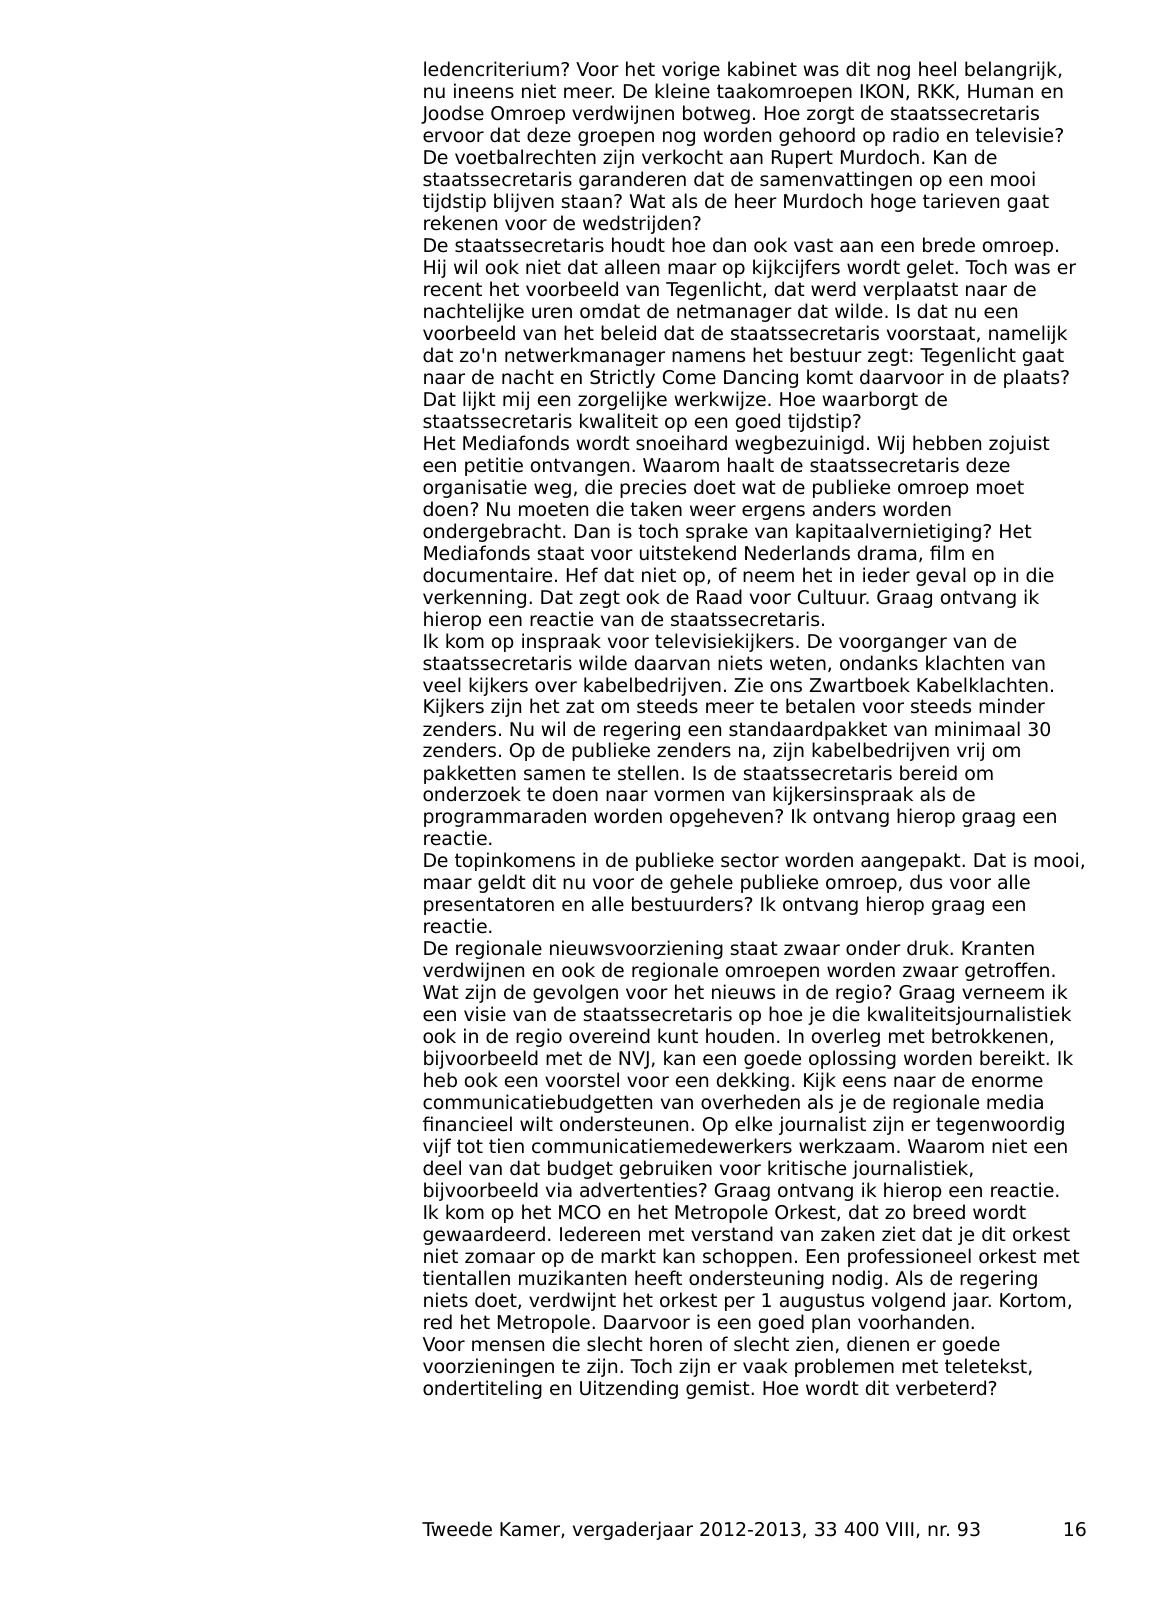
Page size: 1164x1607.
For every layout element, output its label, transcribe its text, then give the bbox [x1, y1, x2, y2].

text De staatssecretaris houdt hoe dan ook vast aan een brede omroep. Hij wil ook niet dat alleen maar op kijkcijfers wordt gelet. Toch was er recent het voorbeeld van Tegenlicht, dat werd verplaatst naar de nachtelijke uren omdat de netmanager dat wilde. Is dat nu een voorbeeld van het beleid dat de staatssecretaris voorstaat, namelijk dat zo'n netwerkmanager namens het bestuur zegt: Tegenlicht gaat naar de nacht en Strictly Come Dancing komt daarvoor in de plaats? Dat lijkt mij een zorgelijke werkwijze. Hoe waarborgt de staatssecretaris kwaliteit op een goed tijdstip? [422, 235, 1087, 433]
text De voetbalrechten zijn verkocht aan Rupert Murdoch. Kan de staatssecretaris garanderen dat de samenvattingen op een mooi tijdstip blijven staan? Wat als de heer Murdoch hoge tarieven gaat rekenen voor de wedstrijden? [422, 147, 1087, 235]
text De regionale nieuwsvoorziening staat zwaar onder druk. Kranten verdwijnen en ook de regionale omroepen worden zwaar getroffen. Wat zijn de gevolgen voor het nieuws in de regio? Graag verneem ik een visie van de staatssecretaris op hoe je die kwaliteitsjournalistiek ook in de regio overeind kunt houden. In overleg met betrokkenen, bijvoorbeeld met de NVJ, kan een goede oplossing worden bereikt. Ik heb ook een voorstel voor een dekking. Kijk eens naar de enorme communicatiebudgetten van overheden als je de regionale media financieel wilt ondersteunen. Op elke journalist zijn er tegenwoordig vijf tot tien communicatiemedewerkers werkzaam. Waarom niet een deel van dat budget gebruiken voor kritische journalistiek, bijvoorbeeld via advertenties? Graag ontvang ik hierop een reactie. [422, 938, 1087, 1202]
text Het Mediafonds wordt snoeihard wegbezuinigd. Wij hebben zojuist een petitie ontvangen. Waarom haalt de staatssecretaris deze organisatie weg, die precies doet wat de publieke omroep moet doen? Nu moeten die taken weer ergens anders worden ondergebracht. Dan is toch sprake van kapitaalvernietiging? Het Mediafonds staat voor uitstekend Nederlands drama, film en documentaire. Hef dat niet op, of neem het in ieder geval op in die verkenning. Dat zegt ook de Raad voor Cultuur. Graag ontvang ik hierop een reactie van de staatssecretaris. [422, 433, 1087, 631]
text Ik kom op het MCO en het Metropole Orkest, dat zo breed wordt gewaardeerd. Iedereen met verstand van zaken ziet dat je dit orkest niet zomaar op de markt kan schoppen. Een professioneel orkest met tientallen muzikanten heeft ondersteuning nodig. Als de regering niets doet, verdwijnt het orkest per 1 augustus volgend jaar. Kortom, red het Metropole. Daarvoor is een goed plan voorhanden. [422, 1202, 1087, 1334]
text ledencriterium? Voor het vorige kabinet was dit nog heel belangrijk, nu ineens niet meer. De kleine taakomroepen IKON, RKK, Human en Joodse Omroep verdwijnen botweg. Hoe zorgt de staatssecretaris ervoor dat deze groepen nog worden gehoord op radio en televisie? [422, 59, 1087, 147]
text De topinkomens in de publieke sector worden aangepakt. Dat is mooi, maar geldt dit nu voor de gehele publieke omroep, dus voor alle presentatoren en alle bestuurders? Ik ontvang hierop graag een reactie. [422, 850, 1087, 938]
text Ik kom op inspraak voor televisiekijkers. De voorganger van de staatssecretaris wilde daarvan niets weten, ondanks klachten van veel kijkers over kabelbedrijven. Zie ons Zwartboek Kabelklachten. Kijkers zijn het zat om steeds meer te betalen voor steeds minder zenders. Nu wil de regering een standaardpakket van minimaal 30 zenders. Op de publieke zenders na, zijn kabelbedrijven vrij om pakketten samen te stellen. Is de staatssecretaris bereid om onderzoek te doen naar vormen van kijkersinspraak als de programmaraden worden opgeheven? Ik ontvang hierop graag een reactie. [422, 631, 1087, 850]
text Voor mensen die slecht horen of slecht zien, dienen er goede voorzieningen te zijn. Toch zijn er vaak problemen met teletekst, ondertiteling en Uitzending gemist. Hoe wordt dit verbeterd? [422, 1334, 1087, 1400]
